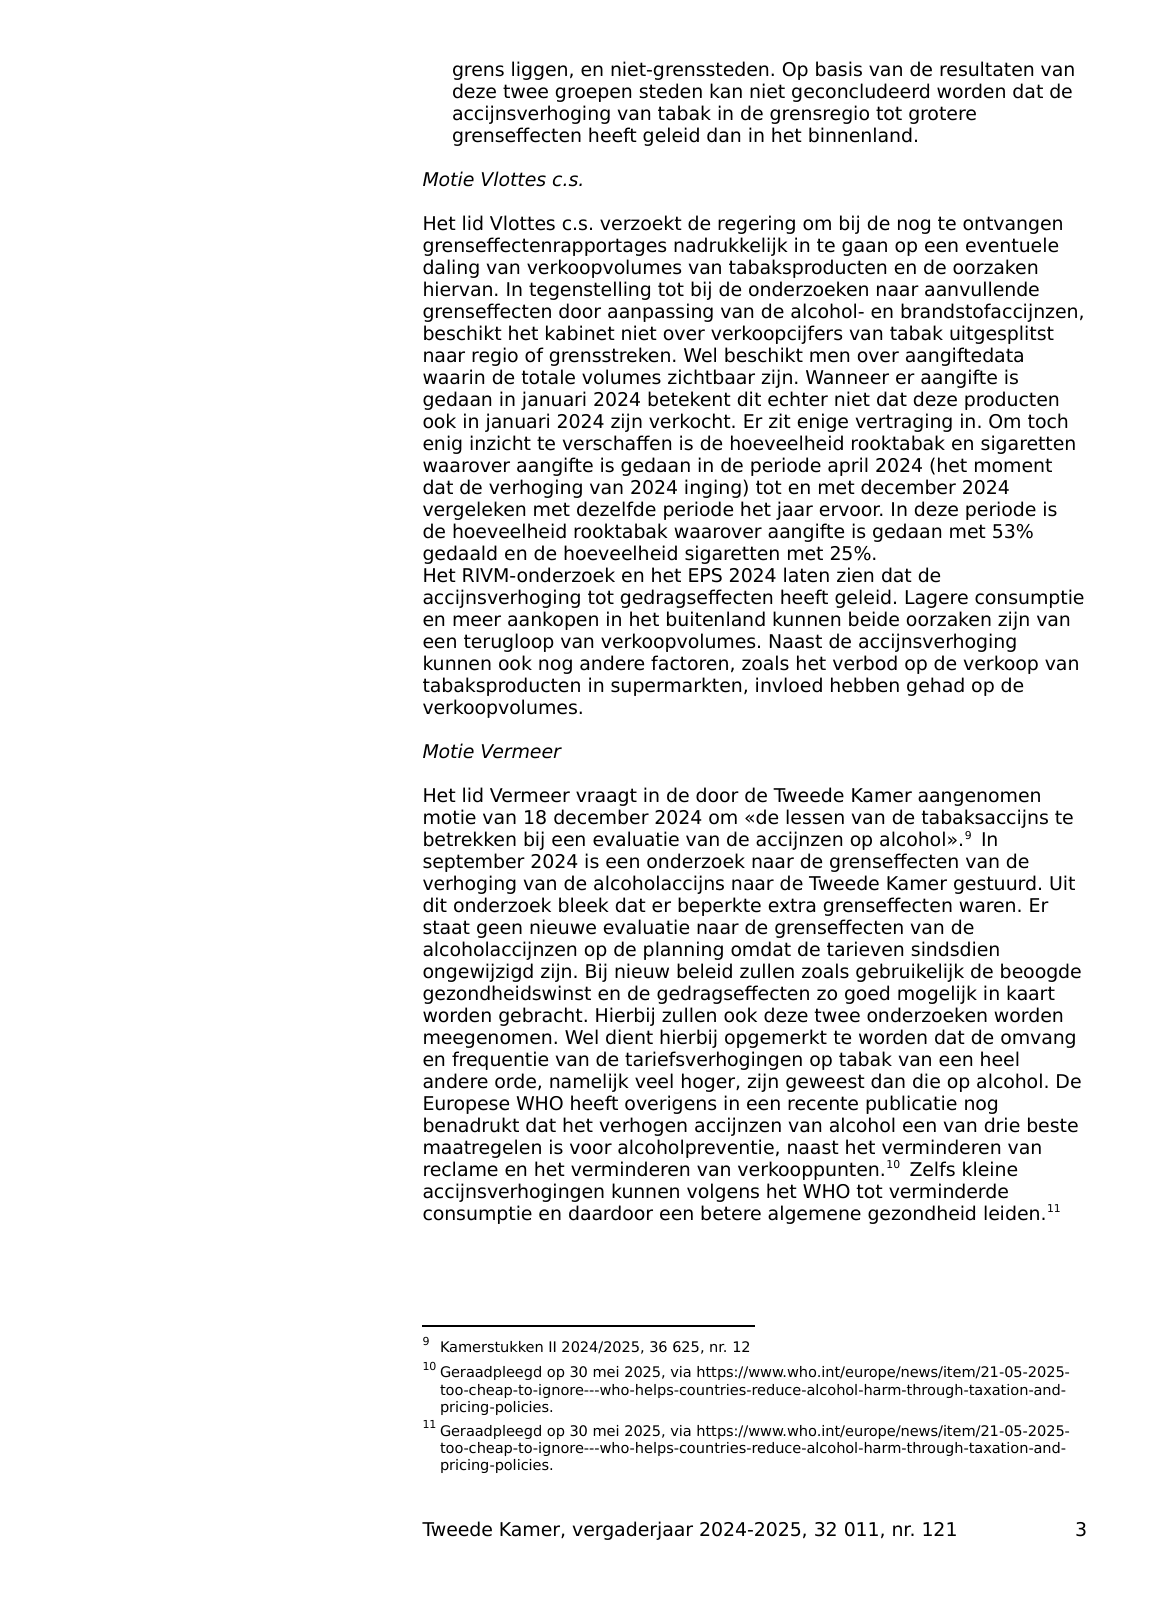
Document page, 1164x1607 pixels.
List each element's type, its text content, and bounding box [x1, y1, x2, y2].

text grens liggen, en niet-grenssteden. Op basis van de resultaten van deze twee groepen steden kan niet geconcludeerd worden dat de accijnsverhoging van tabak in de grensregio tot grotere grenseffecten heeft geleid dan in het binnenland. [422, 59, 1087, 147]
text Het lid Vermeer vraagt in de door de Tweede Kamer aangenomen motie van 18 december 2024 om «de lessen van de tabaksaccijns te betrekken bij een evaluatie van de accijnzen op alcohol». In september 2024 is een onderzoek naar de grenseffecten van de verhoging van de alcoholaccijns naar de Tweede Kamer gestuurd. Uit dit onderzoek bleek dat er beperkte extra grenseffecten waren. Er staat geen nieuwe evaluatie naar de grenseffecten van de alcoholaccijnzen op de planning omdat de tarieven sindsdien ongewijzigd zijn. Bij nieuw beleid zullen zoals gebruikelijk de beoogde gezondheidswinst en de gedragseffecten zo goed mogelijk in kaart worden gebracht. Hierbij zullen ook deze twee onderzoeken worden meegenomen. Wel dient hierbij opgemerkt te worden dat de omvang en frequentie van de tariefsverhogingen op tabak van een heel andere orde, namelijk veel hoger, zijn geweest dan die op alcohol. De Europese WHO heeft overigens in een recente publicatie nog benadrukt dat het verhogen accijnzen van alcohol een van drie beste maatregelen is voor alcoholpreventie, naast het verminderen van reclame en het verminderen van verkooppunten. Zelfs kleine accijnsverhogingen kunnen volgens het WHO tot verminderde consumptie en daardoor een betere algemene gezondheid leiden. [422, 785, 1087, 1225]
subtitle Motie Vermeer [422, 741, 1087, 763]
text Het RIVM-onderzoek en het EPS 2024 laten zien dat de accijnsverhoging tot gedragseffecten heeft geleid. Lagere consumptie en meer aankopen in het buitenland kunnen beide oorzaken zijn van een terugloop van verkoopvolumes. Naast de accijnsverhoging kunnen ook nog andere factoren, zoals het verbod op de verkoop van tabaksproducten in supermarkten, invloed hebben gehad op de verkoopvolumes. [422, 565, 1087, 719]
text Het lid Vlottes c.s. verzoekt de regering om bij de nog te ontvangen grenseffectenrapportages nadrukkelijk in te gaan op een eventuele daling van verkoopvolumes van tabaksproducten en de oorzaken hiervan. In tegenstelling tot bij de onderzoeken naar aanvullende grenseffecten door aanpassing van de alcohol- en brandstofaccijnzen, beschikt het kabinet niet over verkoopcijfers van tabak uitgesplitst naar regio of grensstreken. Wel beschikt men over aangiftedata waarin de totale volumes zichtbaar zijn. Wanneer er aangifte is gedaan in januari 2024 betekent dit echter niet dat deze producten ook in januari 2024 zijn verkocht. Er zit enige vertraging in. Om toch enig inzicht te verschaffen is de hoeveelheid rooktabak en sigaretten waarover aangifte is gedaan in de periode april 2024 (het moment dat de verhoging van 2024 inging) tot en met december 2024 vergeleken met dezelfde periode het jaar ervoor. In deze periode is de hoeveelheid rooktabak waarover aangifte is gedaan met 53% gedaald en de hoeveelheid sigaretten met 25%. [422, 213, 1087, 565]
text Motie Vlottes c.s. [422, 169, 1087, 191]
text Geraadpleegd op 30 mei 2025, via https://www.who.int/europe/news/item/21-05-2025-too-cheap-to-ignore---who-helps-countries-reduce-alcohol-harm-through-taxation-and-pricing-policies. [422, 1360, 1087, 1416]
text Kamerstukken II 2024/2025, 36 625, nr. 12 [422, 1335, 1087, 1357]
text Geraadpleegd op 30 mei 2025, via https://www.who.int/europe/news/item/21-05-2025-too-cheap-to-ignore---who-helps-countries-reduce-alcohol-harm-through-taxation-and-pricing-policies. [422, 1418, 1087, 1474]
